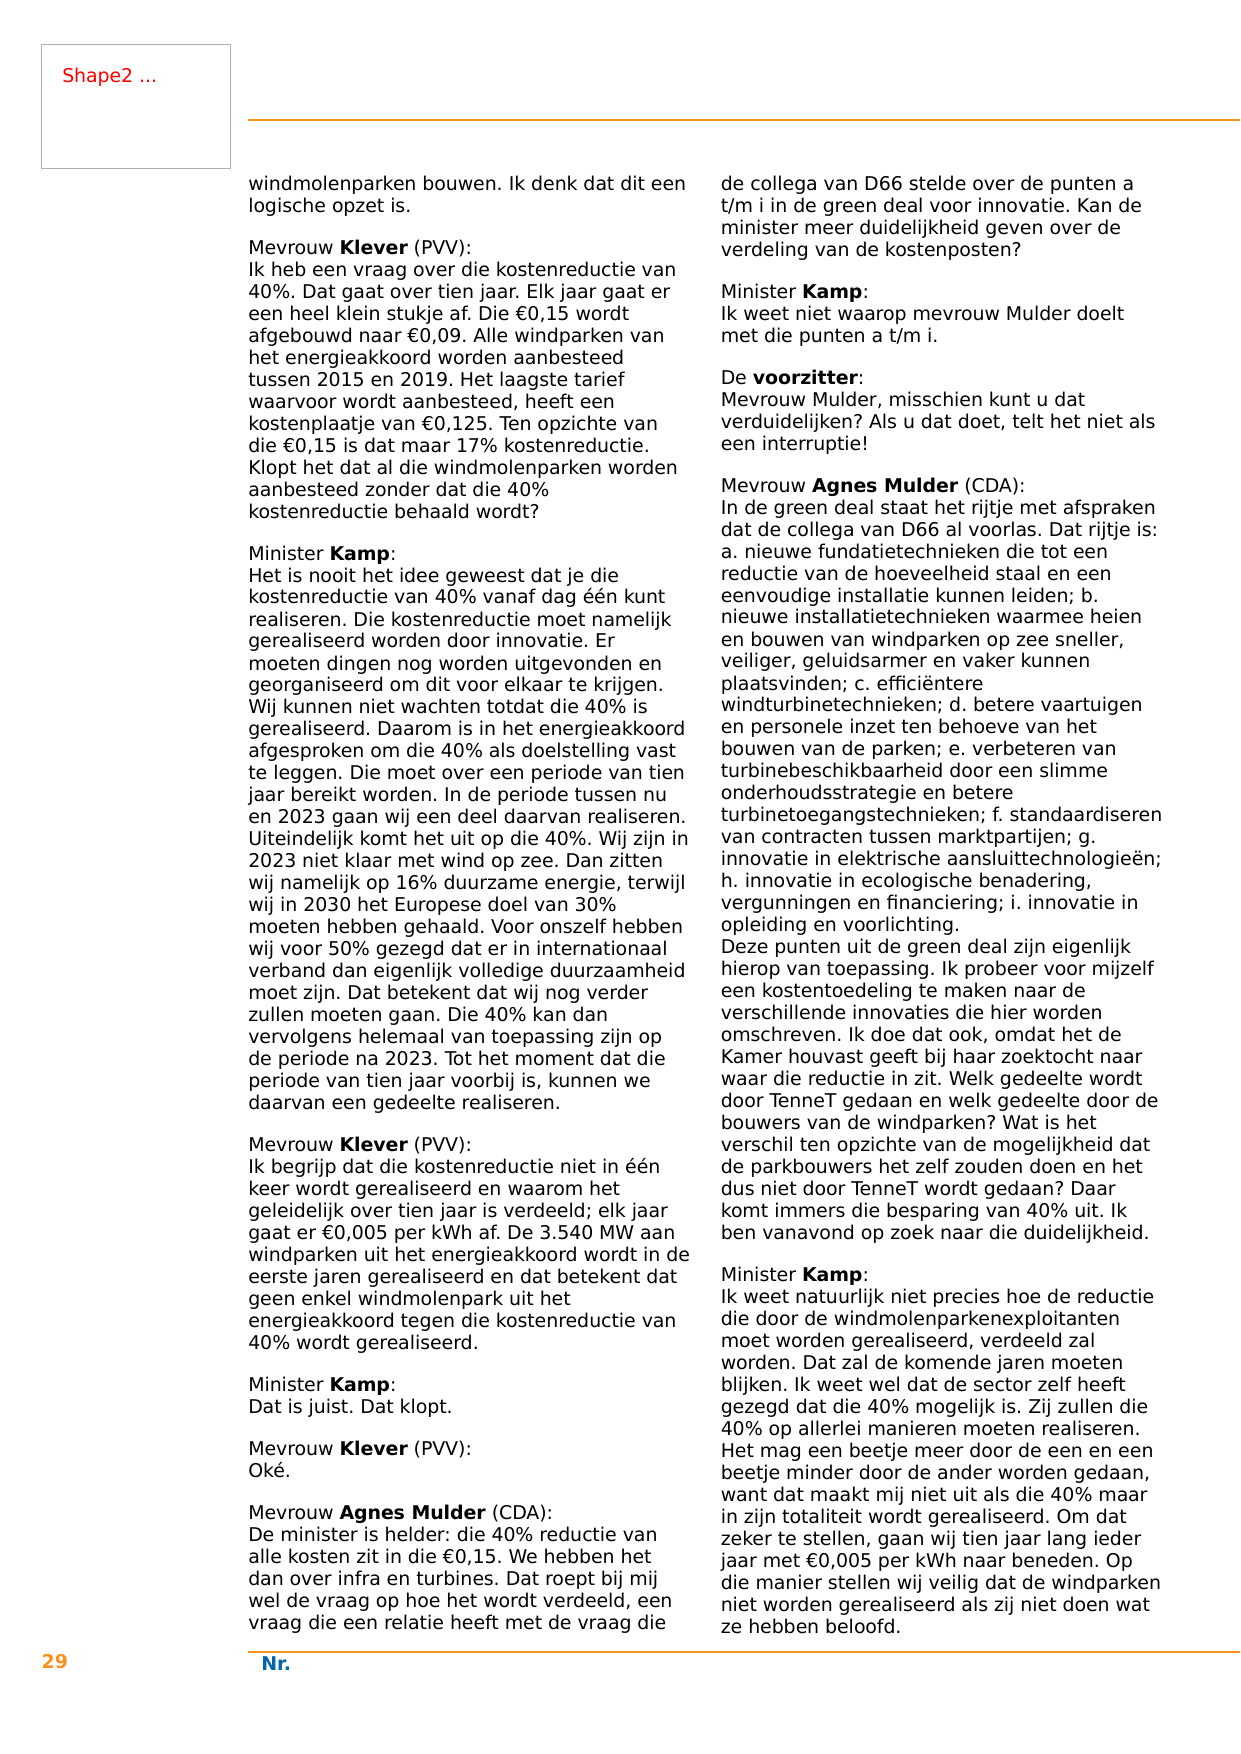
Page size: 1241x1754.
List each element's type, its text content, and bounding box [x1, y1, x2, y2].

text Minister Kamp: [721, 281, 1163, 303]
text De minister is helder: die 40% reductie van alle kosten zit in die €0,15. We hebben het dan over infra en turbines. Dat roept bij mij wel de vraag op hoe het wordt verdeeld, een vraag die een relatie heeft met de vraag die [248, 1524, 691, 1633]
text Het is nooit het idee geweest dat je die kostenreductie van 40% vanaf dag één kunt realiseren. Die kostenreductie moet namelijk gerealiseerd worden door innovatie. Er moeten dingen nog worden uitgevonden en georganiseerd om dit voor elkaar te krijgen. Wij kunnen niet wachten totdat die 40% is gerealiseerd. Daarom is in het energieakkoord afgesproken om die 40% als doelstelling vast te leggen. Die moet over een periode van tien jaar bereikt worden. In de periode tussen nu en 2023 gaan wij een deel daarvan realiseren. Uiteindelijk komt het uit op die 40%. Wij zijn in 2023 niet klaar met wind op zee. Dan zitten wij namelijk op 16% duurzame energie, terwijl wij in 2030 het Europese doel van 30% moeten hebben gehaald. Voor onszelf hebben wij voor 50% gezegd dat er in internationaal verband dan eigenlijk volledige duurzaamheid moet zijn. Dat betekent dat wij nog verder zullen moeten gaan. Die 40% kan dan vervolgens helemaal van toepassing zijn op de periode na 2023. Tot het moment dat die periode van tien jaar voorbij is, kunnen we daarvan een gedeelte realiseren. [248, 564, 691, 1114]
text Ik begrijp dat die kostenreductie niet in één keer wordt gerealiseerd en waarom het geleidelijk over tien jaar is verdeeld; elk jaar gaat er €0,005 per kWh af. De 3.540 MW aan windparken uit het energieakkoord wordt in de eerste jaren gerealiseerd en dat betekent dat geen enkel windmolenpark uit het energieakkoord tegen die kostenreductie van 40% wordt gerealiseerd. [248, 1156, 691, 1354]
text Minister Kamp: [248, 1374, 691, 1396]
text Mevrouw Agnes Mulder (CDA): [248, 1502, 691, 1524]
text Mevrouw Klever (PVV): [248, 237, 691, 259]
text Mevrouw Klever (PVV): [248, 1134, 691, 1156]
text Ik heb een vraag over die kostenreductie van 40%. Dat gaat over tien jaar. Elk jaar gaat er een heel klein stukje af. Die €0,15 wordt afgebouwd naar €0,09. Alle windparken van het energieakkoord worden aanbesteed tussen 2015 en 2019. Het laagste tarief waarvoor wordt aanbesteed, heeft een kostenplaatje van €0,125. Ten opzichte van die €0,15 is dat maar 17% kostenreductie. Klopt het dat al die windmolenparken worden aanbesteed zonder dat die 40% kostenreductie behaald wordt? [248, 259, 691, 522]
text Deze punten uit de green deal zijn eigenlijk hierop van toepassing. Ik probeer voor mijzelf een kostentoedeling te maken naar de verschillende innovaties die hier worden omschreven. Ik doe dat ook, omdat het de Kamer houvast geeft bij haar zoektocht naar waar die reductie in zit. Welk gedeelte wordt door TenneT gedaan en welk gedeelte door de bouwers van de windparken? Wat is het verschil ten opzichte van de mogelijkheid dat de parkbouwers het zelf zouden doen en het dus niet door TenneT wordt gedaan? Daar komt immers die besparing van 40% uit. Ik ben vanavond op zoek naar die duidelijkheid. [721, 936, 1163, 1244]
text De voorzitter: [721, 367, 1163, 389]
text Ik weet natuurlijk niet precies hoe de reductie die door de windmolenparkenexploitanten moet worden gerealiseerd, verdeeld zal worden. Dat zal de komende jaren moeten blijken. Ik weet wel dat de sector zelf heeft gezegd dat die 40% mogelijk is. Zij zullen die 40% op allerlei manieren moeten realiseren. Het mag een beetje meer door de een en een beetje minder door de ander worden gedaan, want dat maakt mij niet uit als die 40% maar in zijn totaliteit wordt gerealiseerd. Om dat zeker te stellen, gaan wij tien jaar lang ieder jaar met €0,005 per kWh naar beneden. Op die manier stellen wij veilig dat de windparken niet worden gerealiseerd als zij niet doen wat ze hebben beloofd. [721, 1286, 1163, 1637]
text Mevrouw Agnes Mulder (CDA): [721, 474, 1163, 497]
text windmolenparken bouwen. Ik denk dat dit een logische opzet is. [248, 173, 691, 217]
text Dat is juist. Dat klopt. [248, 1396, 691, 1418]
text Minister Kamp: [248, 542, 691, 564]
text Mevrouw Mulder, misschien kunt u dat verduidelijken? Als u dat doet, telt het niet als een interruptie! [721, 389, 1163, 454]
text Ik weet niet waarop mevrouw Mulder doelt met die punten a t/m i. [721, 303, 1163, 347]
text Mevrouw Klever (PVV): [248, 1438, 691, 1460]
text Minister Kamp: [721, 1264, 1163, 1286]
text Oké. [248, 1460, 691, 1482]
text de collega van D66 stelde over de punten a t/m i in de green deal voor innovatie. Kan de minister meer duidelijkheid geven over de verdeling van de kostenposten? [721, 173, 1163, 261]
text In de green deal staat het rijtje met afspraken dat de collega van D66 al voorlas. Dat rijtje is: a. nieuwe fundatietechnieken die tot een reductie van de hoeveelheid staal en een eenvoudige installatie kunnen leiden; b. nieuwe installatietechnieken waarmee heien en bouwen van windparken op zee sneller, veiliger, geluidsarmer en vaker kunnen plaatsvinden; c. efficiëntere windturbinetechnieken; d. betere vaartuigen en personele inzet ten behoeve van het bouwen van de parken; e. verbeteren van turbinebeschikbaarheid door een slimme onderhoudsstrategie en betere turbinetoegangstechnieken; f. standaardiseren van contracten tussen marktpartijen; g. innovatie in elektrische aansluittechnologieën; h. innovatie in ecologische benadering, vergunningen en financiering; i. innovatie in opleiding en voorlichting. [721, 497, 1163, 936]
